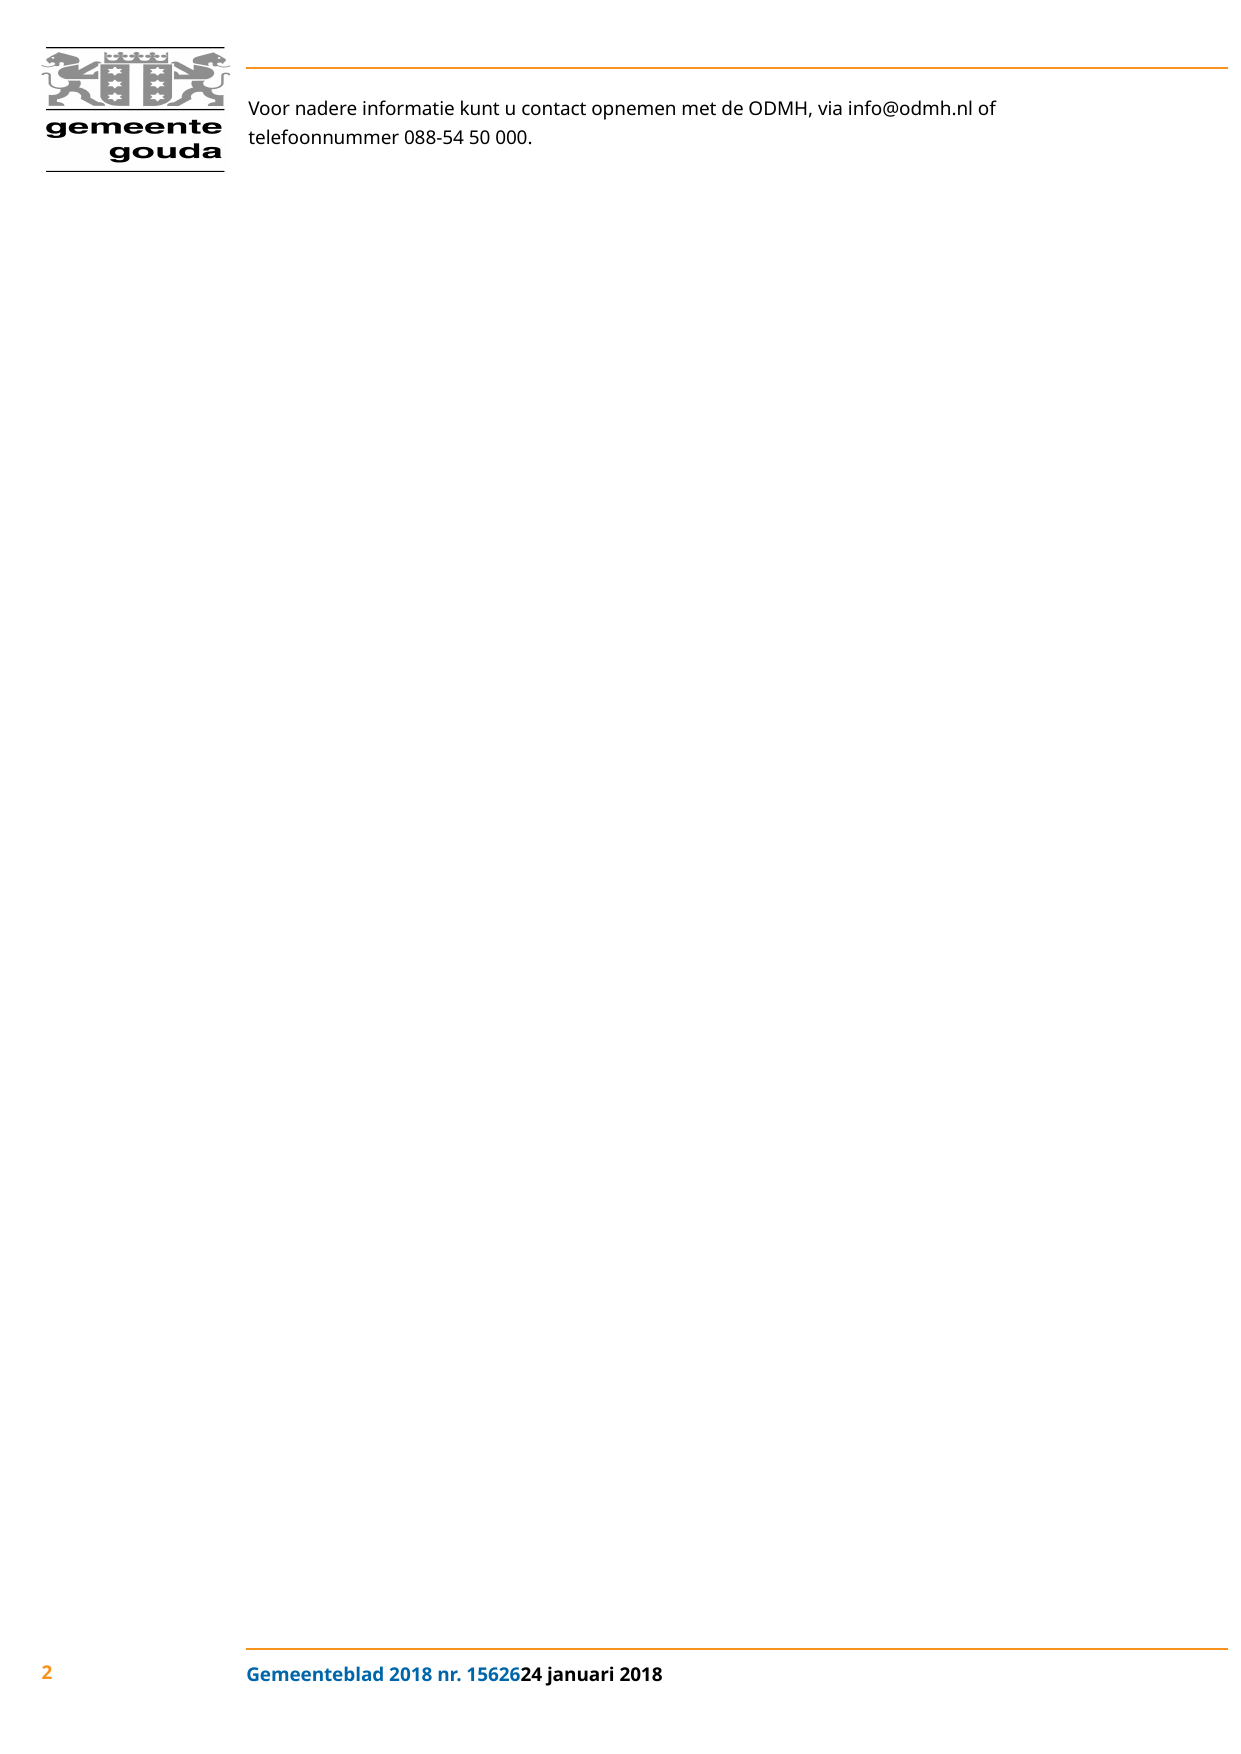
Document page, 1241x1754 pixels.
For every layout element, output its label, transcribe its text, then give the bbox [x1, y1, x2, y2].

text Voor nadere informatie kunt u contact opnemen met de ODMH, via info@odmh.nl of telefoonnummer 088-54 50 000. [248, 95, 1152, 150]
picture [41, 47, 231, 172]
